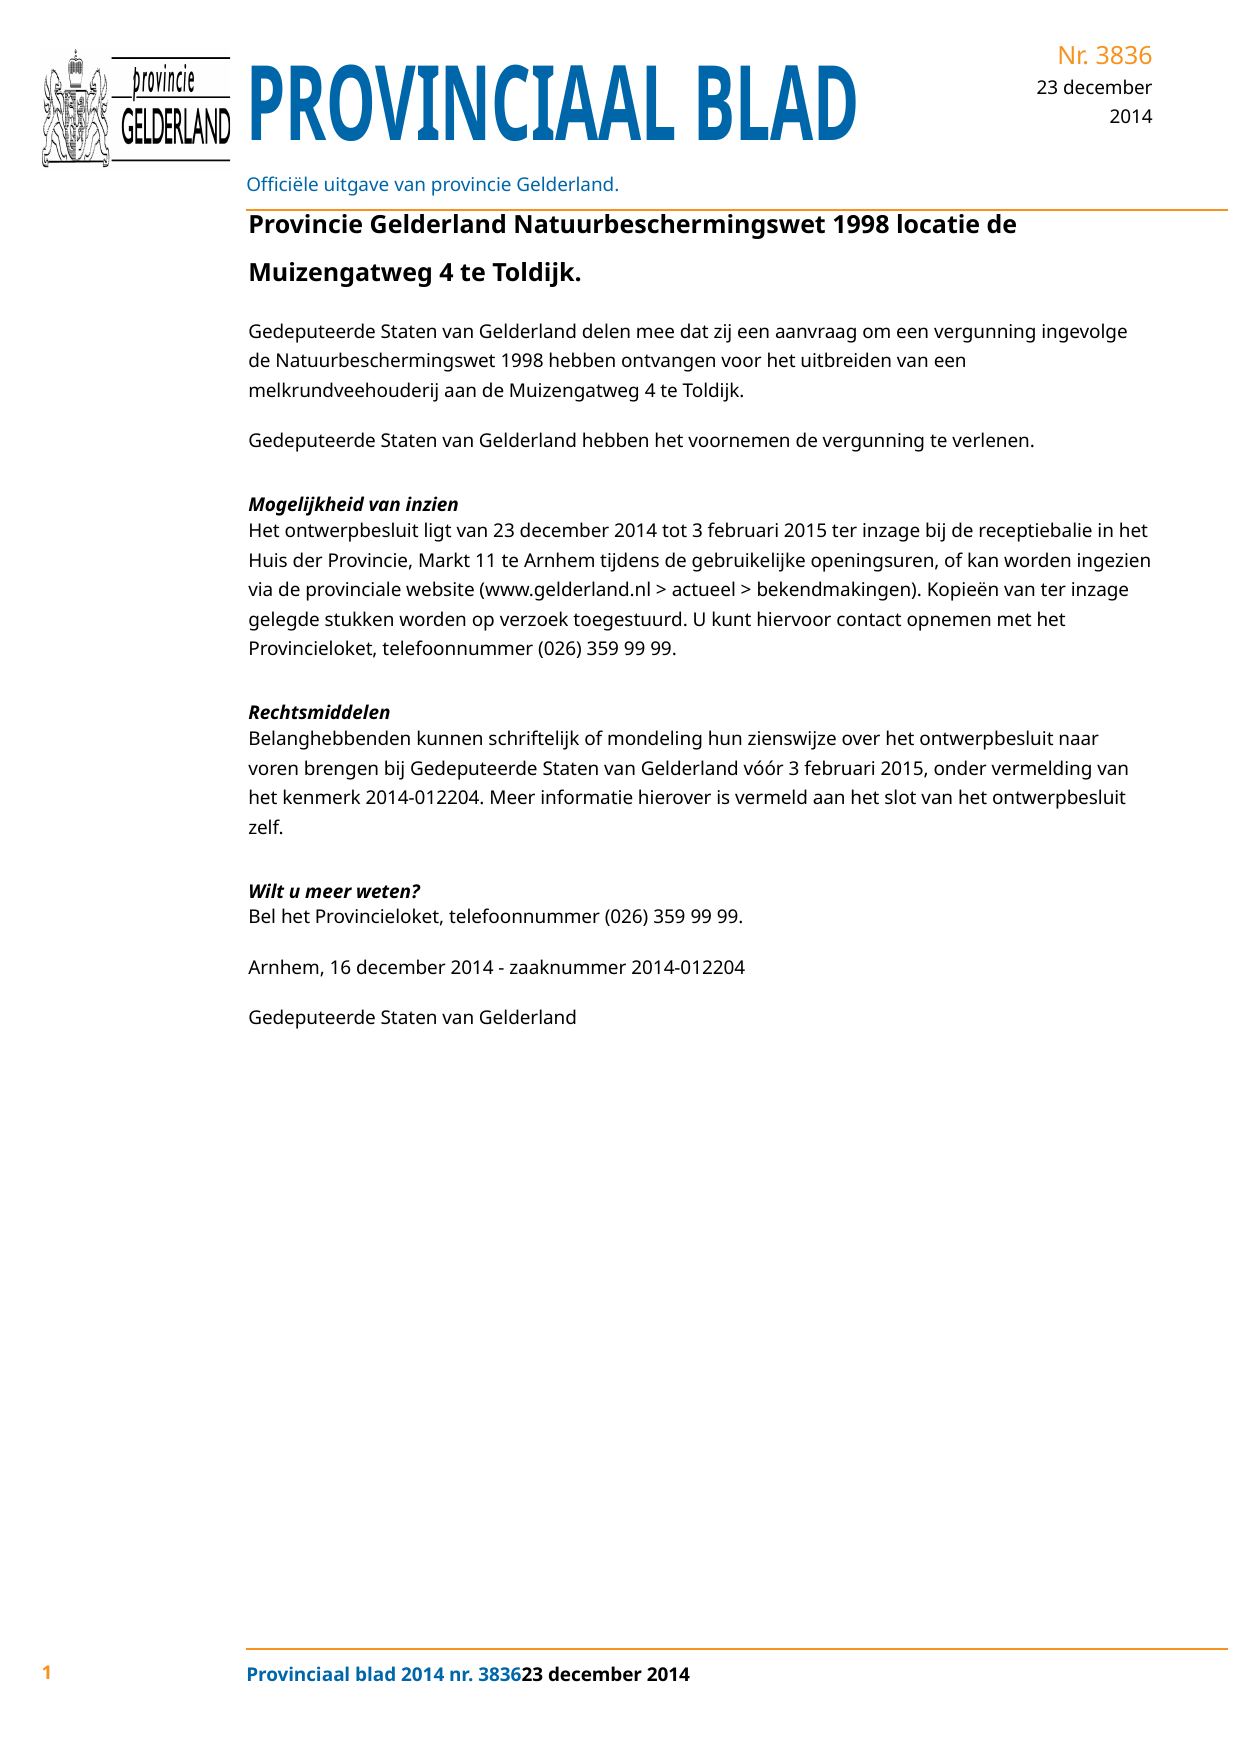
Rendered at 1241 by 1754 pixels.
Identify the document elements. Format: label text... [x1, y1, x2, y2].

text Wilt u meer weten? [248, 878, 1152, 904]
text Mogelijkheid van inzien [248, 491, 1152, 517]
text Het ontwerpbesluit ligt van 23 december 2014 tot 3 februari 2015 ter inzage bij de receptiebalie in het Huis der Provincie, Markt 11 te Arnhem tijdens de gebruikelijke openingsuren, of kan worden ingezien via de provinciale website (www.gelderland.nl > actueel > bekendmakingen). Kopieën van ter inzage gelegde stukken worden op verzoek toegestuurd. U kunt hiervoor contact opnemen met het Provincieloket, telefoonnummer (026) 359 99 99. [248, 517, 1152, 661]
text Belanghebbenden kunnen schriftelijk of mondeling hun zienswijze over het ontwerpbesluit naar voren brengen bij Gedeputeerde Staten van Gelderland vóór 3 februari 2015, onder vermelding van het kenmerk 2014-012204. Meer informatie hierover is vermeld aan het slot van het ontwerpbesluit zelf. [248, 725, 1152, 840]
picture [41, 47, 231, 172]
text Gedeputeerde Staten van Gelderland [248, 1004, 1152, 1030]
text Arnhem, 16 december 2014 - zaaknummer 2014-012204 [248, 954, 1152, 980]
text Gedeputeerde Staten van Gelderland delen mee dat zij een aanvraag om een vergunning ingevolge de Natuurbeschermingswet 1998 hebben ontvangen voor het uitbreiden van een melkrundveehouderij aan de Muizengatweg 4 te Toldijk. [248, 318, 1152, 403]
text Provincie Gelderland Natuurbeschermingswet 1998 locatie de Muizengatweg 4 te Toldijk. [248, 211, 1152, 288]
text Rechtsmiddelen [248, 699, 1152, 725]
text Bel het Provincieloket, telefoonnummer (026) 359 99 99. [248, 904, 1152, 929]
text Gedeputeerde Staten van Gelderland hebben het voornemen de vergunning te verlenen. [248, 427, 1152, 453]
